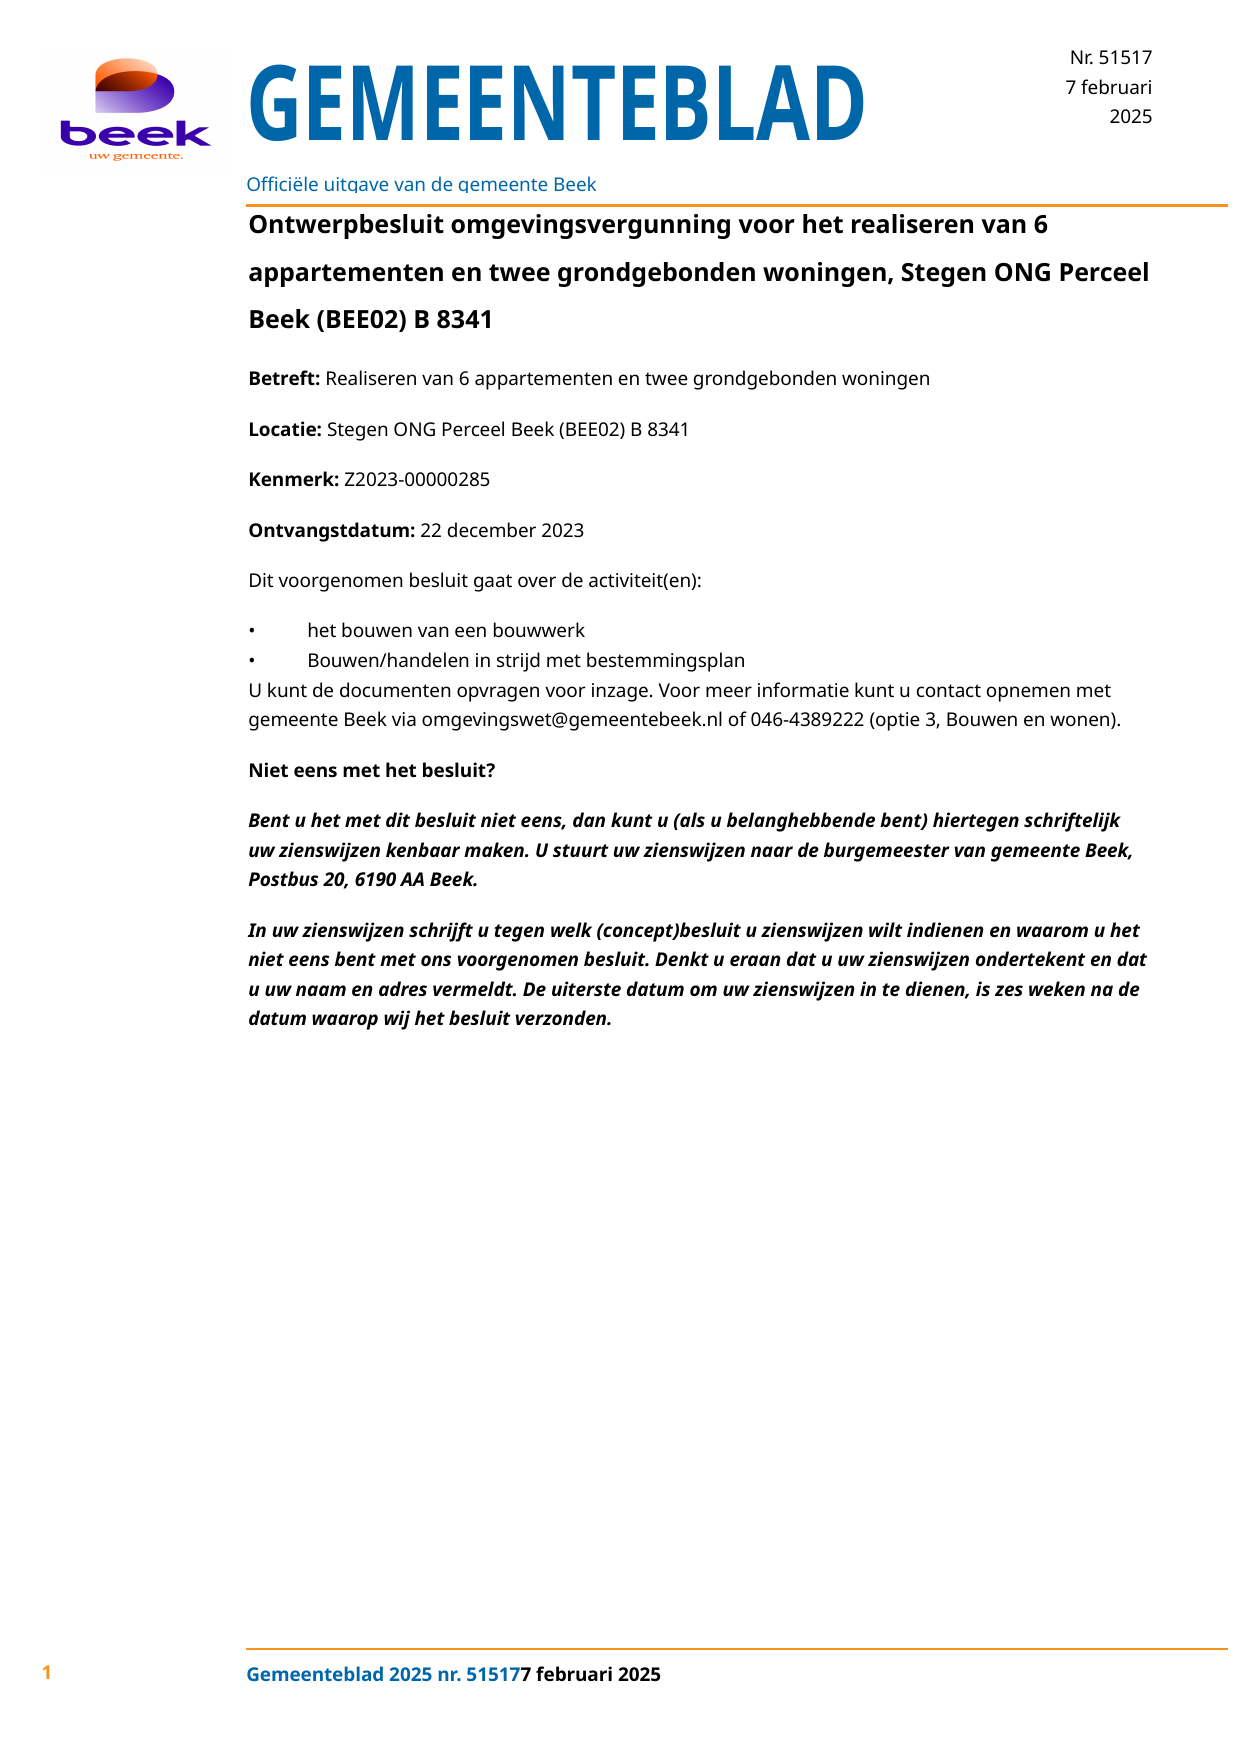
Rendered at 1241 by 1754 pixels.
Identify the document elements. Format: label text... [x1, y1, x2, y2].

text U kunt de documenten opvragen voor inzage. Voor meer informatie kunt u contact opnemen met gemeente Beek via omgevingswet@gemeentebeek.nl of 046-4389222 (optie 3, Bouwen en wonen). [248, 677, 1152, 732]
list het bouwen van een bouwwerk [248, 618, 1152, 643]
text Locatie: Stegen ONG Perceel Beek (BEE02) B 8341 [248, 416, 1152, 442]
text Ontwerpbesluit omgevingsvergunning voor het realiseren van 6 appartementen en twee grondgebonden woningen, Stegen ONG Perceel Beek (BEE02) B 8341 [248, 207, 1152, 336]
text Dit voorgenomen besluit gaat over de activiteit(en): [248, 567, 1152, 593]
text Kenmerk: Z2023-00000285 [248, 466, 1152, 492]
text Bent u het met dit besluit niet eens, dan kunt u (als u belanghebbende bent) hiertegen schriftelijk uw zienswijzen kenbaar maken. U stuurt uw zienswijzen naar de burgemeester van gemeente Beek, Postbus 20, 6190 AA Beek. [248, 807, 1152, 892]
text Niet eens met het besluit? [248, 757, 1152, 782]
text In uw zienswijzen schrijft u tegen welk (concept)besluit u zienswijzen wilt indienen en waarom u het niet eens bent met ons voorgenomen besluit. Denkt u eraan dat u uw zienswijzen ondertekent en dat u uw naam en adres vermeldt. De uiterste datum om uw zienswijzen in te dienen, is zes weken na de datum waarop wij het besluit verzonden. [248, 917, 1152, 1031]
text Ontvangstdatum: 22 december 2023 [248, 517, 1152, 542]
text Betreft: Realiseren van 6 appartementen en twee grondgebonden woningen [248, 366, 1152, 391]
list Bouwen/handelen in strijd met bestemmingsplan [248, 647, 1152, 673]
picture [41, 47, 231, 172]
